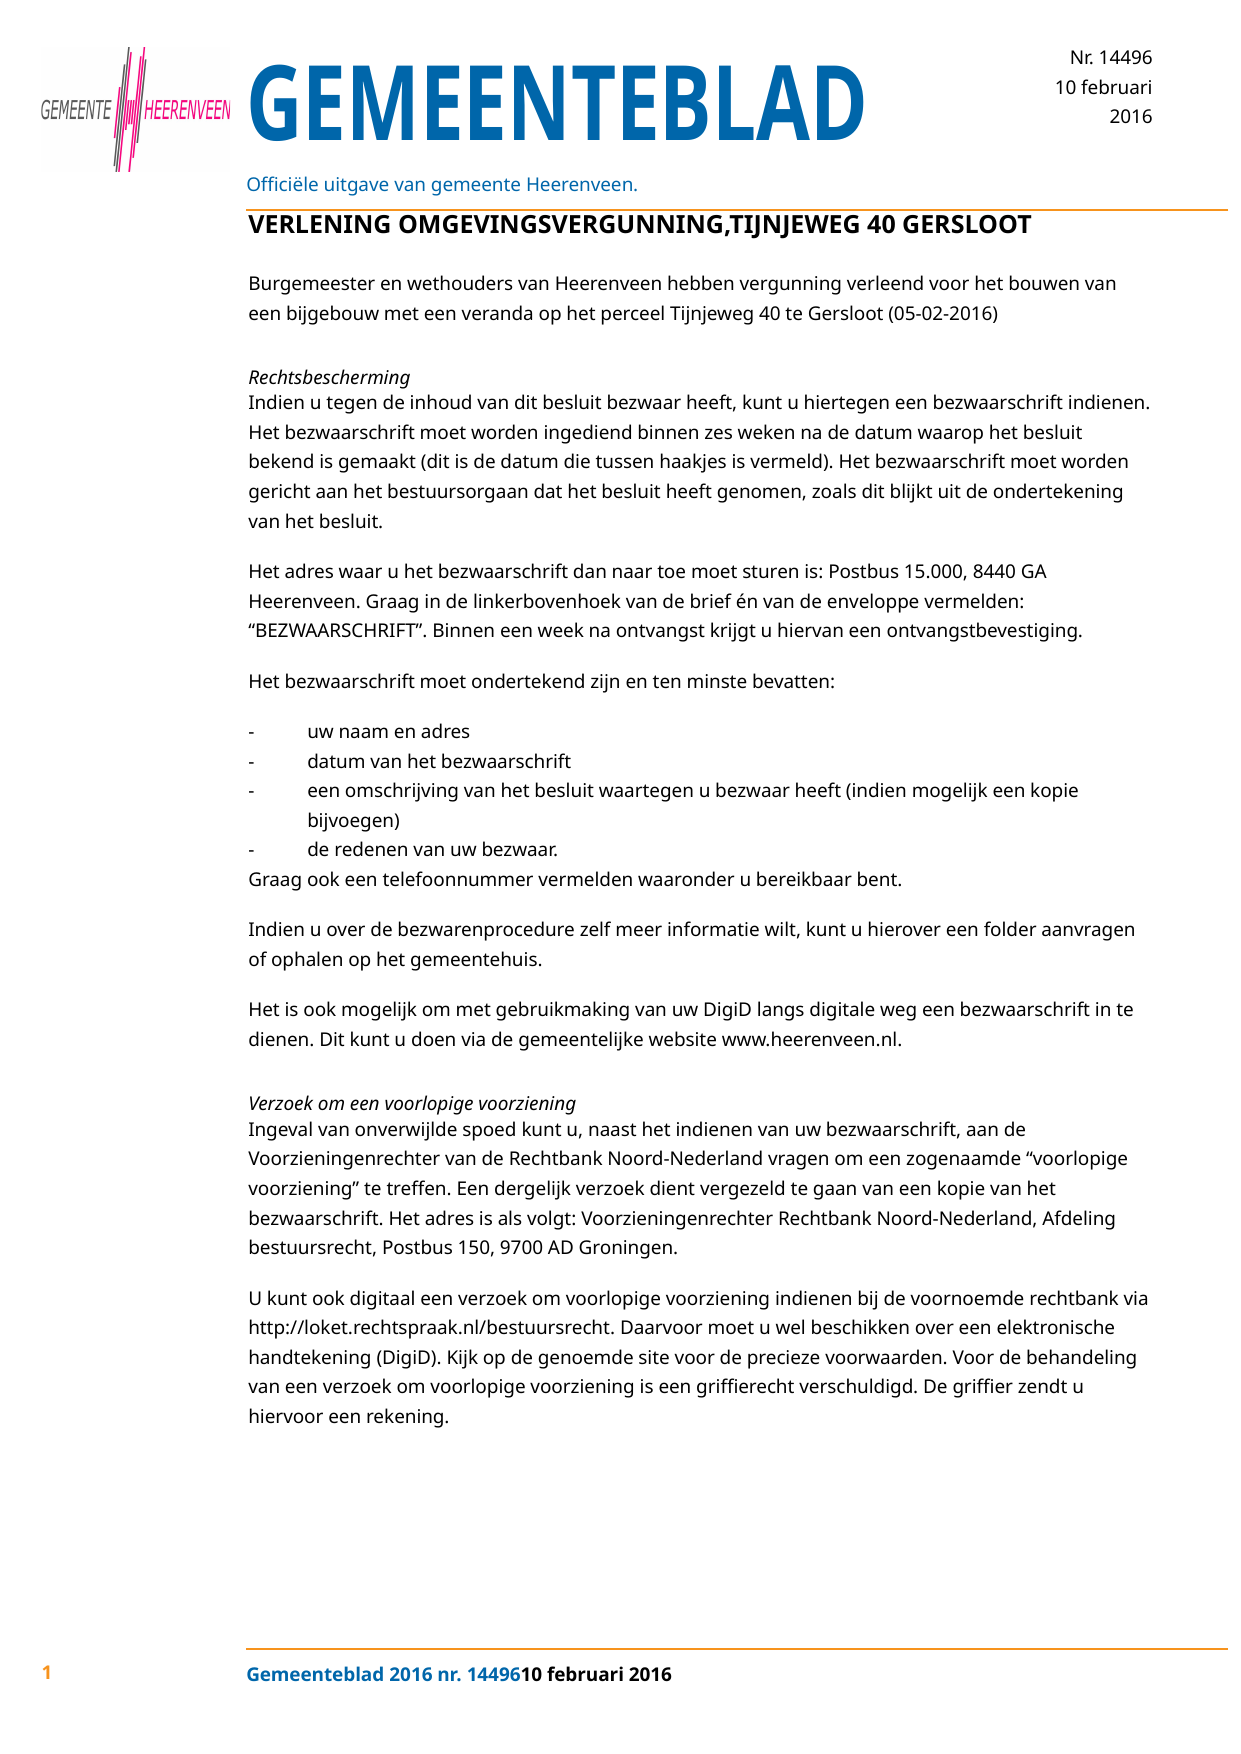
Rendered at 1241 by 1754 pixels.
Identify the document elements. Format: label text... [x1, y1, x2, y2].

text Rechtsbescherming [248, 364, 1152, 389]
text Verzoek om een voorlopige voorziening [248, 1090, 1152, 1116]
text Graag ook een telefoonnummer vermelden waaronder u bereikbaar bent. [248, 866, 1152, 892]
list een omschrijving van het besluit waartegen u bezwaar heeft (indien mogelijk een kopie bijvoegen) [248, 777, 1152, 833]
text U kunt ook digitaal een verzoek om voorlopige voorziening indienen bij de voornoemde rechtbank via http://loket.rechtspraak.nl/bestuursrecht. Daarvoor moet u wel beschikken over een elektronische handtekening (DigiD). Kijk op de genoemde site voor de precieze voorwaarden. Voor de behandeling van een verzoek om voorlopige voorziening is een griffierecht verschuldigd. De griffier zendt u hiervoor een rekening. [248, 1285, 1152, 1429]
text Indien u tegen de inhoud van dit besluit bezwaar heeft, kunt u hiertegen een bezwaarschrift indienen. Het bezwaarschrift moet worden ingediend binnen zes weken na de datum waarop het besluit bekend is gemaakt (dit is de datum die tussen haakjes is vermeld). Het bezwaarschrift moet worden gericht aan het bestuursorgaan dat het besluit heeft genomen, zoals dit blijkt uit de ondertekening van het besluit. [248, 389, 1152, 534]
list datum van het bezwaarschrift [248, 748, 1152, 774]
text VERLENING OMGEVINGSVERGUNNING,TIJNJEWEG 40 GERSLOOT [248, 211, 1152, 241]
text Ingeval van onverwijlde spoed kunt u, naast het indienen van uw bezwaarschrift, aan de Voorzieningenrechter van de Rechtbank Noord-Nederland vragen om een zogenaamde “voorlopige voorziening” te treffen. Een dergelijk verzoek dient vergezeld te gaan van een kopie van het bezwaarschrift. Het adres is als volgt: Voorzieningenrechter Rechtbank Noord-Nederland, Afdeling bestuursrecht, Postbus 150, 9700 AD Groningen. [248, 1116, 1152, 1260]
text Burgemeester en wethouders van Heerenveen hebben vergunning verleend voor het bouwen van een bijgebouw met een veranda op het perceel Tijnjeweg 40 te Gersloot (05-02-2016) [248, 270, 1152, 326]
text Het adres waar u het bezwaarschrift dan naar toe moet sturen is: Postbus 15.000, 8440 GA Heerenveen. Graag in de linkerbovenhoek van de brief én van de enveloppe vermelden: “BEZWAARSCHRIFT”. Binnen een week na ontvangst krijgt u hiervan een ontvangstbevestiging. [248, 558, 1152, 643]
text Het bezwaarschrift moet ondertekend zijn en ten minste bevatten: [248, 668, 1152, 694]
list de redenen van uw bezwaar. [248, 837, 1152, 862]
list uw naam en adres [248, 718, 1152, 744]
text Indien u over de bezwarenprocedure zelf meer informatie wilt, kunt u hierover een folder aanvragen of ophalen op het gemeentehuis. [248, 917, 1152, 972]
text Het is ook mogelijk om met gebruikmaking van uw DigiD langs digitale weg een bezwaarschrift in te dienen. Dit kunt u doen via de gemeentelijke website www.heerenveen.nl. [248, 997, 1152, 1052]
picture [41, 47, 231, 172]
